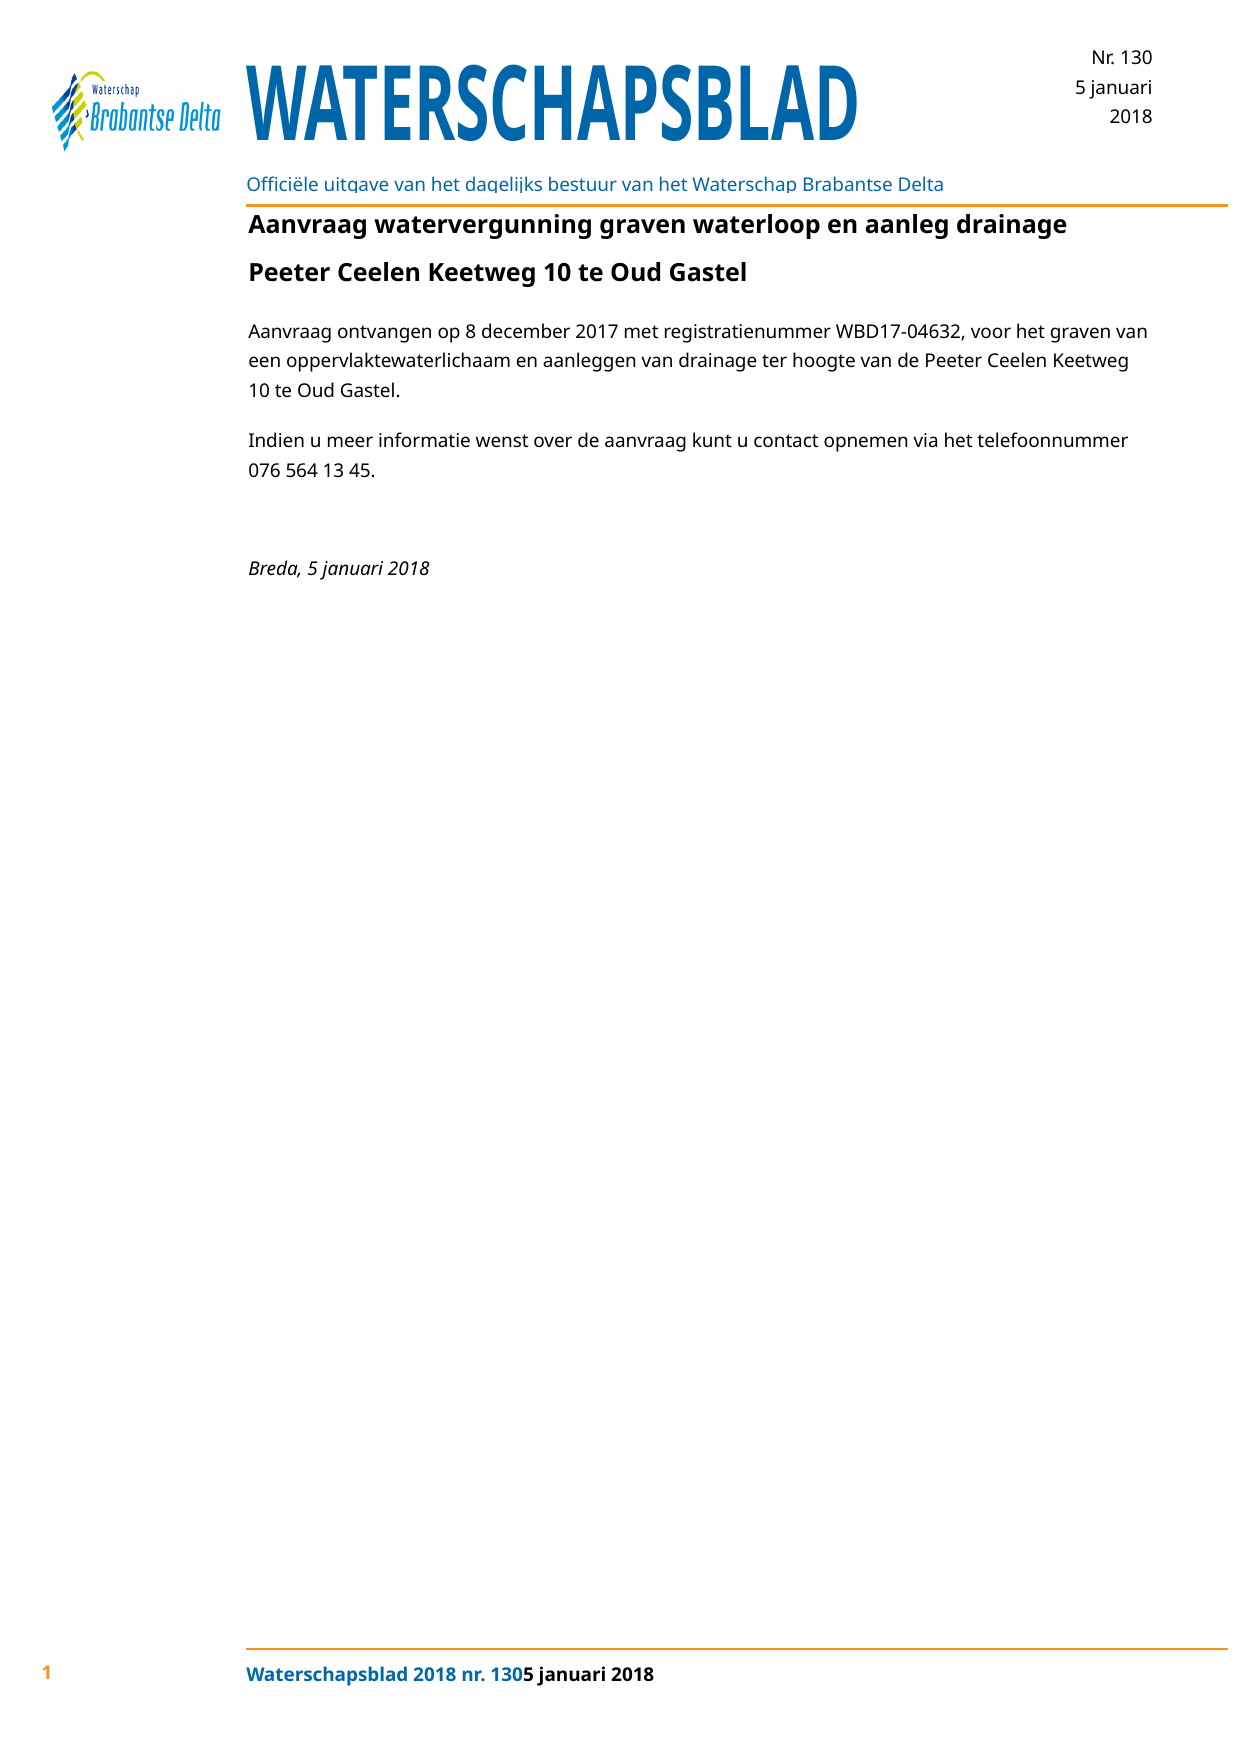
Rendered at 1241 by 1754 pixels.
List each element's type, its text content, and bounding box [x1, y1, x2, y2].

text Breda, 5 januari 2018 [248, 555, 1152, 581]
text Aanvraag watervergunning graven waterloop en aanleg drainage Peeter Ceelen Keetweg 10 te Oud Gastel [248, 207, 1152, 288]
picture [41, 47, 231, 172]
text Aanvraag ontvangen op 8 december 2017 met registratienummer WBD17-04632, voor het graven van een oppervlaktewaterlichaam en aanleggen van drainage ter hoogte van de Peeter Ceelen Keetweg 10 te Oud Gastel. [248, 318, 1152, 403]
text Indien u meer informatie wenst over de aanvraag kunt u contact opnemen via het telefoonnummer 076 564 13 45. [248, 427, 1152, 483]
